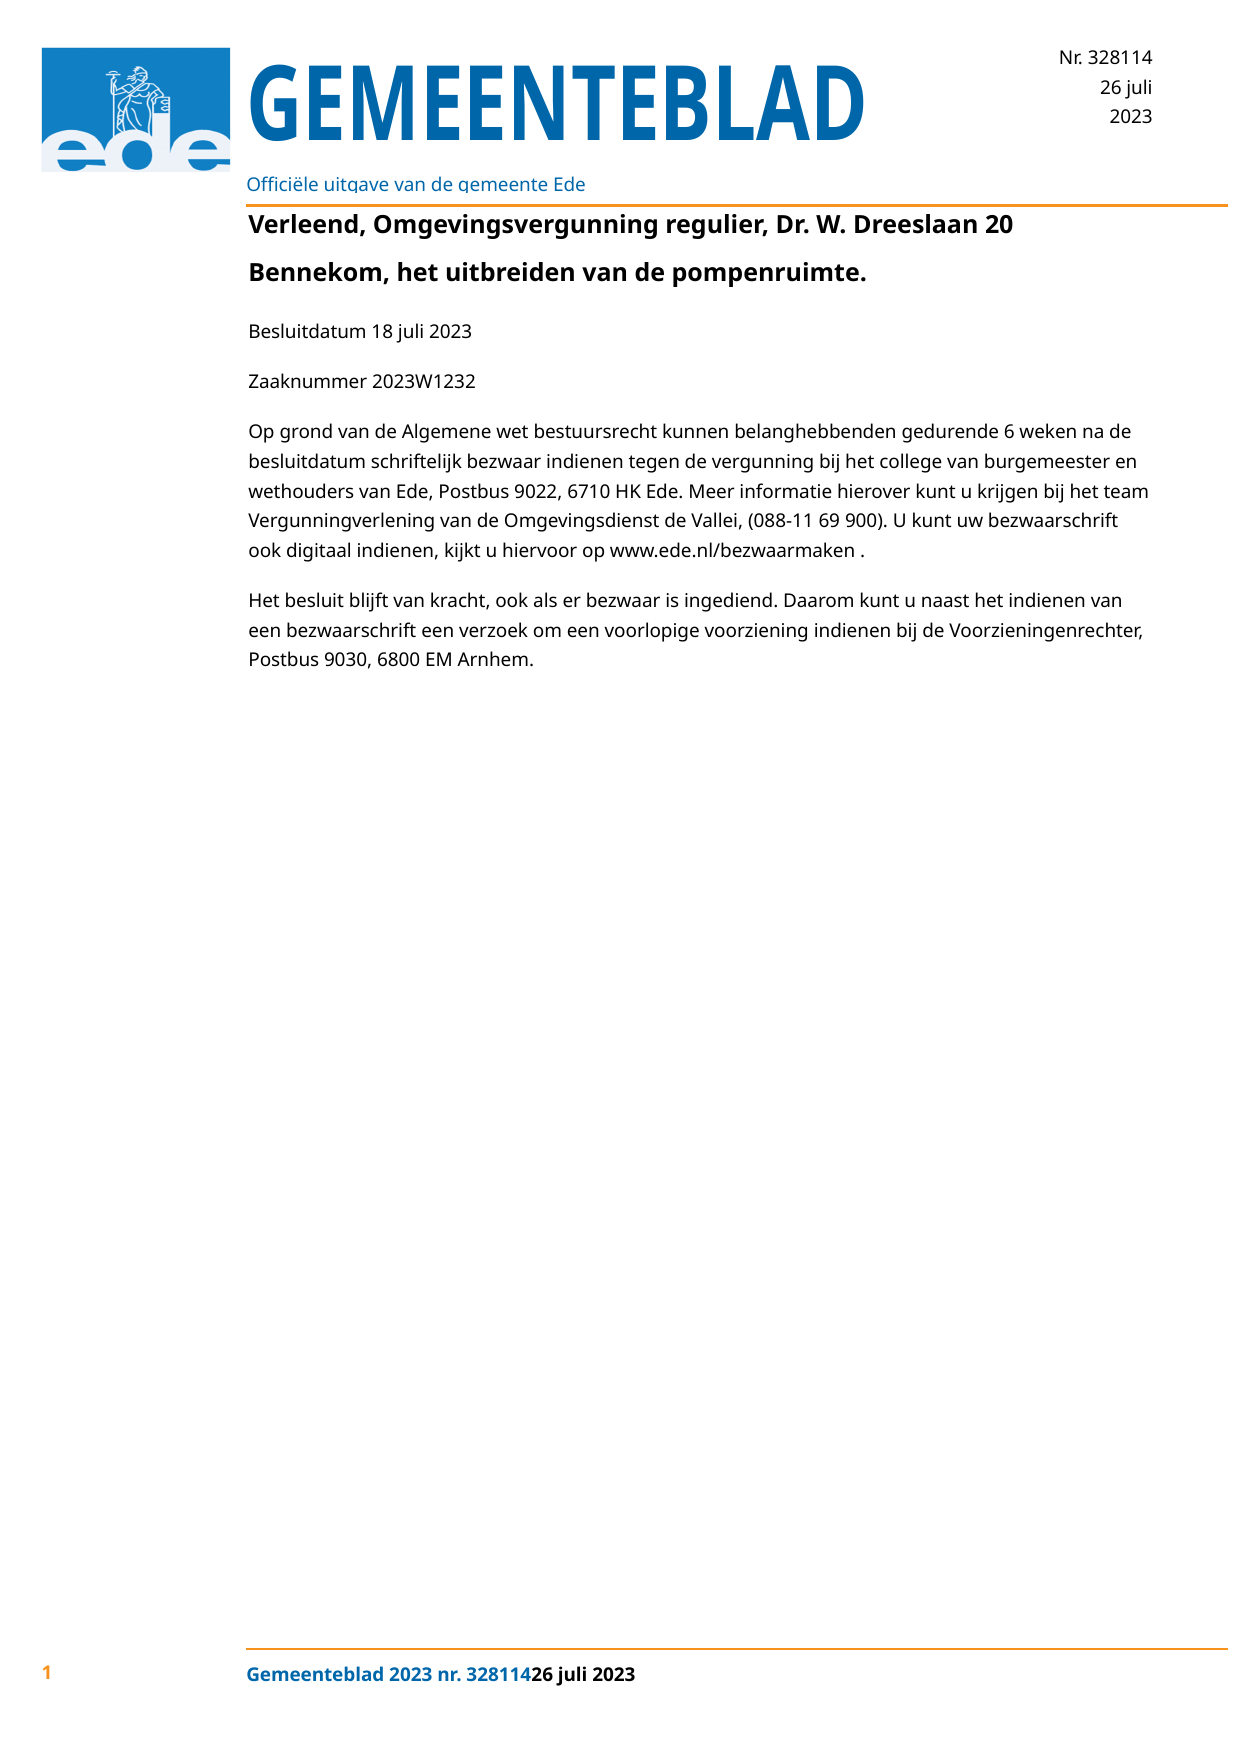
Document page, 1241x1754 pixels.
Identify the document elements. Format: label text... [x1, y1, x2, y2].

text Verleend, Omgevingsvergunning regulier, Dr. W. Dreeslaan 20 Bennekom, het uitbreiden van de pompenruimte. [248, 207, 1152, 288]
text Besluitdatum 18 juli 2023 [248, 318, 1152, 344]
picture [41, 47, 231, 172]
text Op grond van de Algemene wet bestuursrecht kunnen belanghebbenden gedurende 6 weken na de besluitdatum schriftelijk bezwaar indienen tegen de vergunning bij het college van burgemeester en wethouders van Ede, Postbus 9022, 6710 HK Ede. Meer informatie hierover kunt u krijgen bij het team Vergunningverlening van de Omgevingsdienst de Vallei, (088-11 69 900). U kunt uw bezwaarschrift ook digitaal indienen, kijkt u hiervoor op www.ede.nl/bezwaarmaken . [248, 419, 1152, 563]
text Het besluit blijft van kracht, ook als er bezwaar is ingediend. Daarom kunt u naast het indienen van een bezwaarschrift een verzoek om een voorlopige voorziening indienen bij de Voorzieningenrechter, Postbus 9030, 6800 EM Arnhem. [248, 587, 1152, 672]
text Zaaknummer 2023W1232 [248, 368, 1152, 394]
